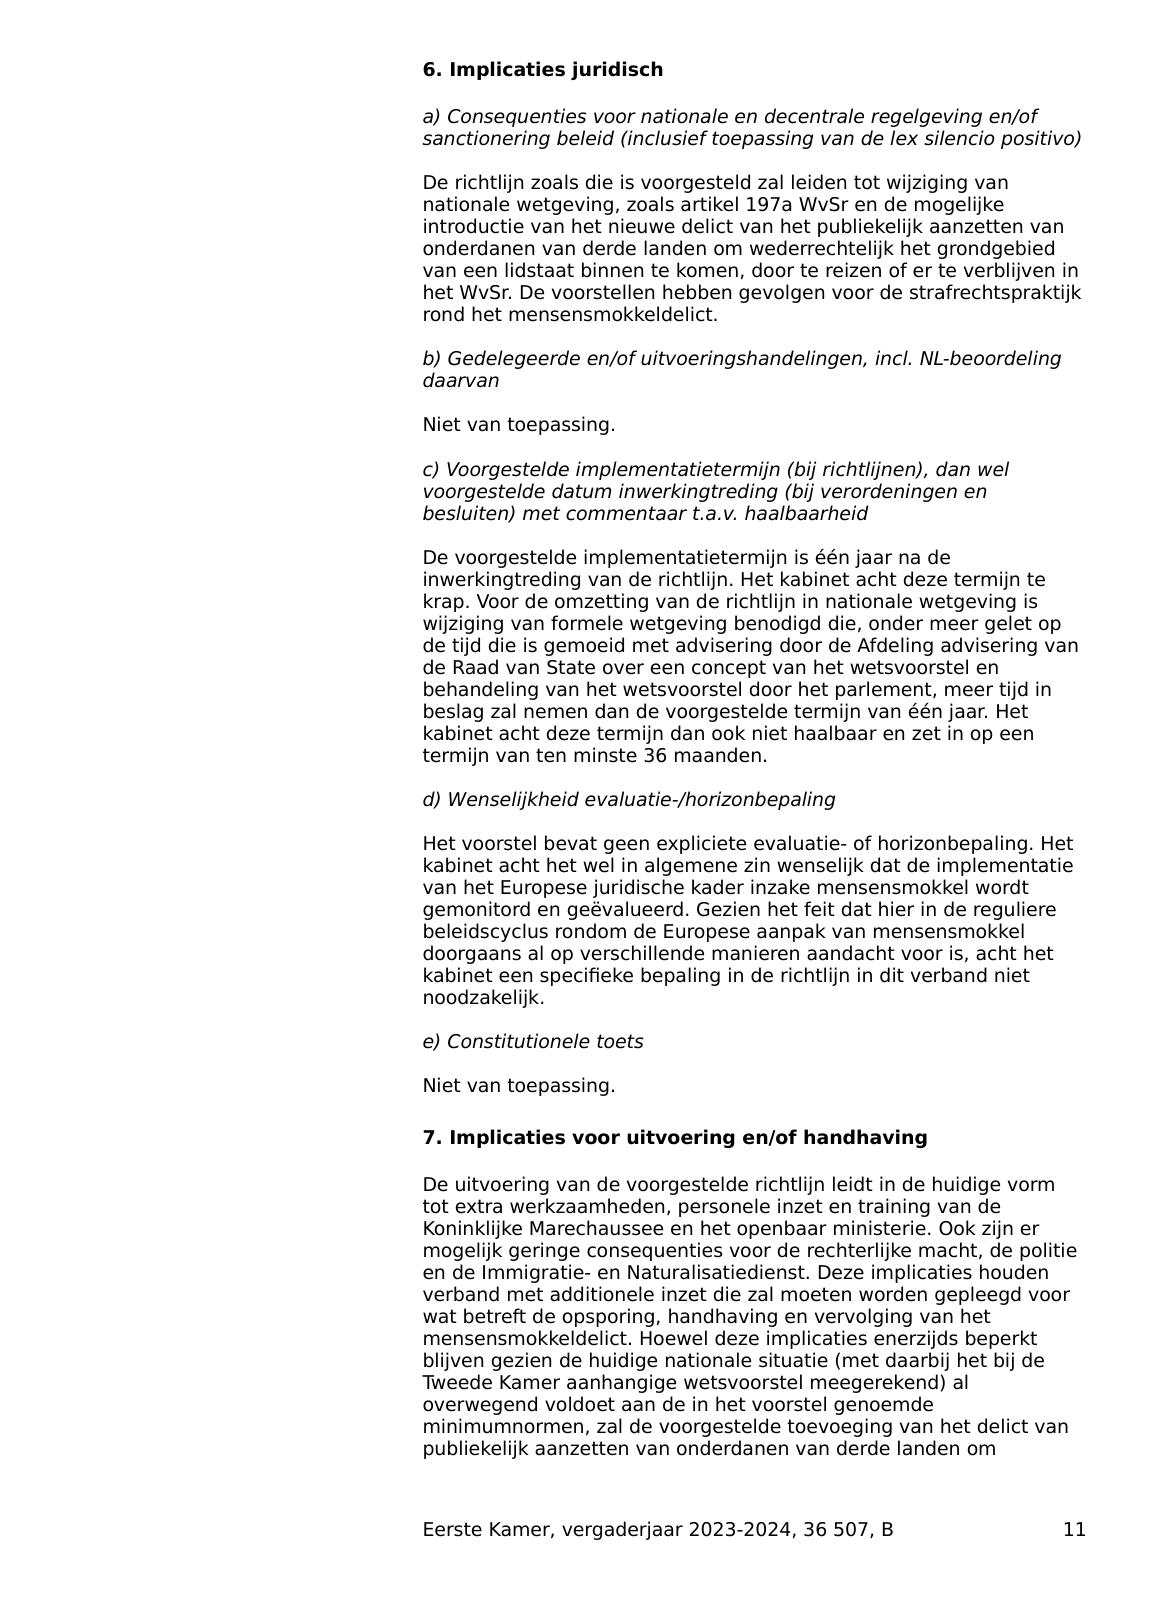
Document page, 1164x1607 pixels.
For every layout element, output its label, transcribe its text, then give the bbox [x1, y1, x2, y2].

text Niet van toepassing. [422, 1075, 1087, 1097]
text De voorgestelde implementatietermijn is één jaar na de inwerkingtreding van de richtlijn. Het kabinet acht deze termijn te krap. Voor de omzetting van de richtlijn in nationale wetgeving is wijziging van formele wetgeving benodigd die, onder meer gelet op de tijd die is gemoeid met advisering door de Afdeling advisering van de Raad van State over een concept van het wetsvoorstel en behandeling van het wetsvoorstel door het parlement, meer tijd in beslag zal nemen dan de voorgestelde termijn van één jaar. Het kabinet acht deze termijn dan ook niet haalbaar en zet in op een termijn van ten minste 36 maanden. [422, 547, 1087, 766]
subtitle c) Voorgestelde implementatietermijn (bij richtlijnen), dan wel voorgestelde datum inwerkingtreding (bij verordeningen en besluiten) met commentaar t.a.v. haalbaarheid [422, 458, 1087, 524]
text De uitvoering van de voorgestelde richtlijn leidt in de huidige vorm tot extra werkzaamheden, personele inzet en training van de Koninklijke Marechaussee en het openbaar ministerie. Ook zijn er mogelijk geringe consequenties voor de rechterlijke macht, de politie en de Immigratie- en Naturalisatiedienst. Deze implicaties houden verband met additionele inzet die zal moeten worden gepleegd voor wat betreft de opsporing, handhaving en vervolging van het mensensmokkeldelict. Hoewel deze implicaties enerzijds beperkt blijven gezien de huidige nationale situatie (met daarbij het bij de Tweede Kamer aanhangige wetsvoorstel meegerekend) al overwegend voldoet aan de in het voorstel genoemde minimumnormen, zal de voorgestelde toevoeging van het delict van publiekelijk aanzetten van onderdanen van derde landen om [422, 1174, 1087, 1460]
subtitle 6. Implicaties juridisch [422, 59, 1087, 81]
subtitle d) Wenselijkheid evaluatie-/horizonbepaling [422, 789, 1087, 811]
subtitle e) Constitutionele toets [422, 1031, 1087, 1053]
subtitle 7. Implicaties voor uitvoering en/of handhaving [422, 1127, 1087, 1149]
text Het voorstel bevat geen expliciete evaluatie- of horizonbepaling. Het kabinet acht het wel in algemene zin wenselijk dat de implementatie van het Europese juridische kader inzake mensensmokkel wordt gemonitord en geëvalueerd. Gezien het feit dat hier in de reguliere beleidscyclus rondom de Europese aanpak van mensensmokkel doorgaans al op verschillende manieren aandacht voor is, acht het kabinet een specifieke bepaling in de richtlijn in dit verband niet noodzakelijk. [422, 833, 1087, 1009]
subtitle a) Consequenties voor nationale en decentrale regelgeving en/of sanctionering beleid (inclusief toepassing van de lex silencio positivo) [422, 106, 1087, 150]
text Niet van toepassing. [422, 414, 1087, 436]
text De richtlijn zoals die is voorgesteld zal leiden tot wijziging van nationale wetgeving, zoals artikel 197a WvSr en de mogelijke introductie van het nieuwe delict van het publiekelijk aanzetten van onderdanen van derde landen om wederrechtelijk het grondgebied van een lidstaat binnen te komen, door te reizen of er te verblijven in het WvSr. De voorstellen hebben gevolgen voor de strafrechtspraktijk rond het mensensmokkeldelict. [422, 172, 1087, 326]
subtitle b) Gedelegeerde en/of uitvoeringshandelingen, incl. NL-beoordeling daarvan [422, 348, 1087, 392]
